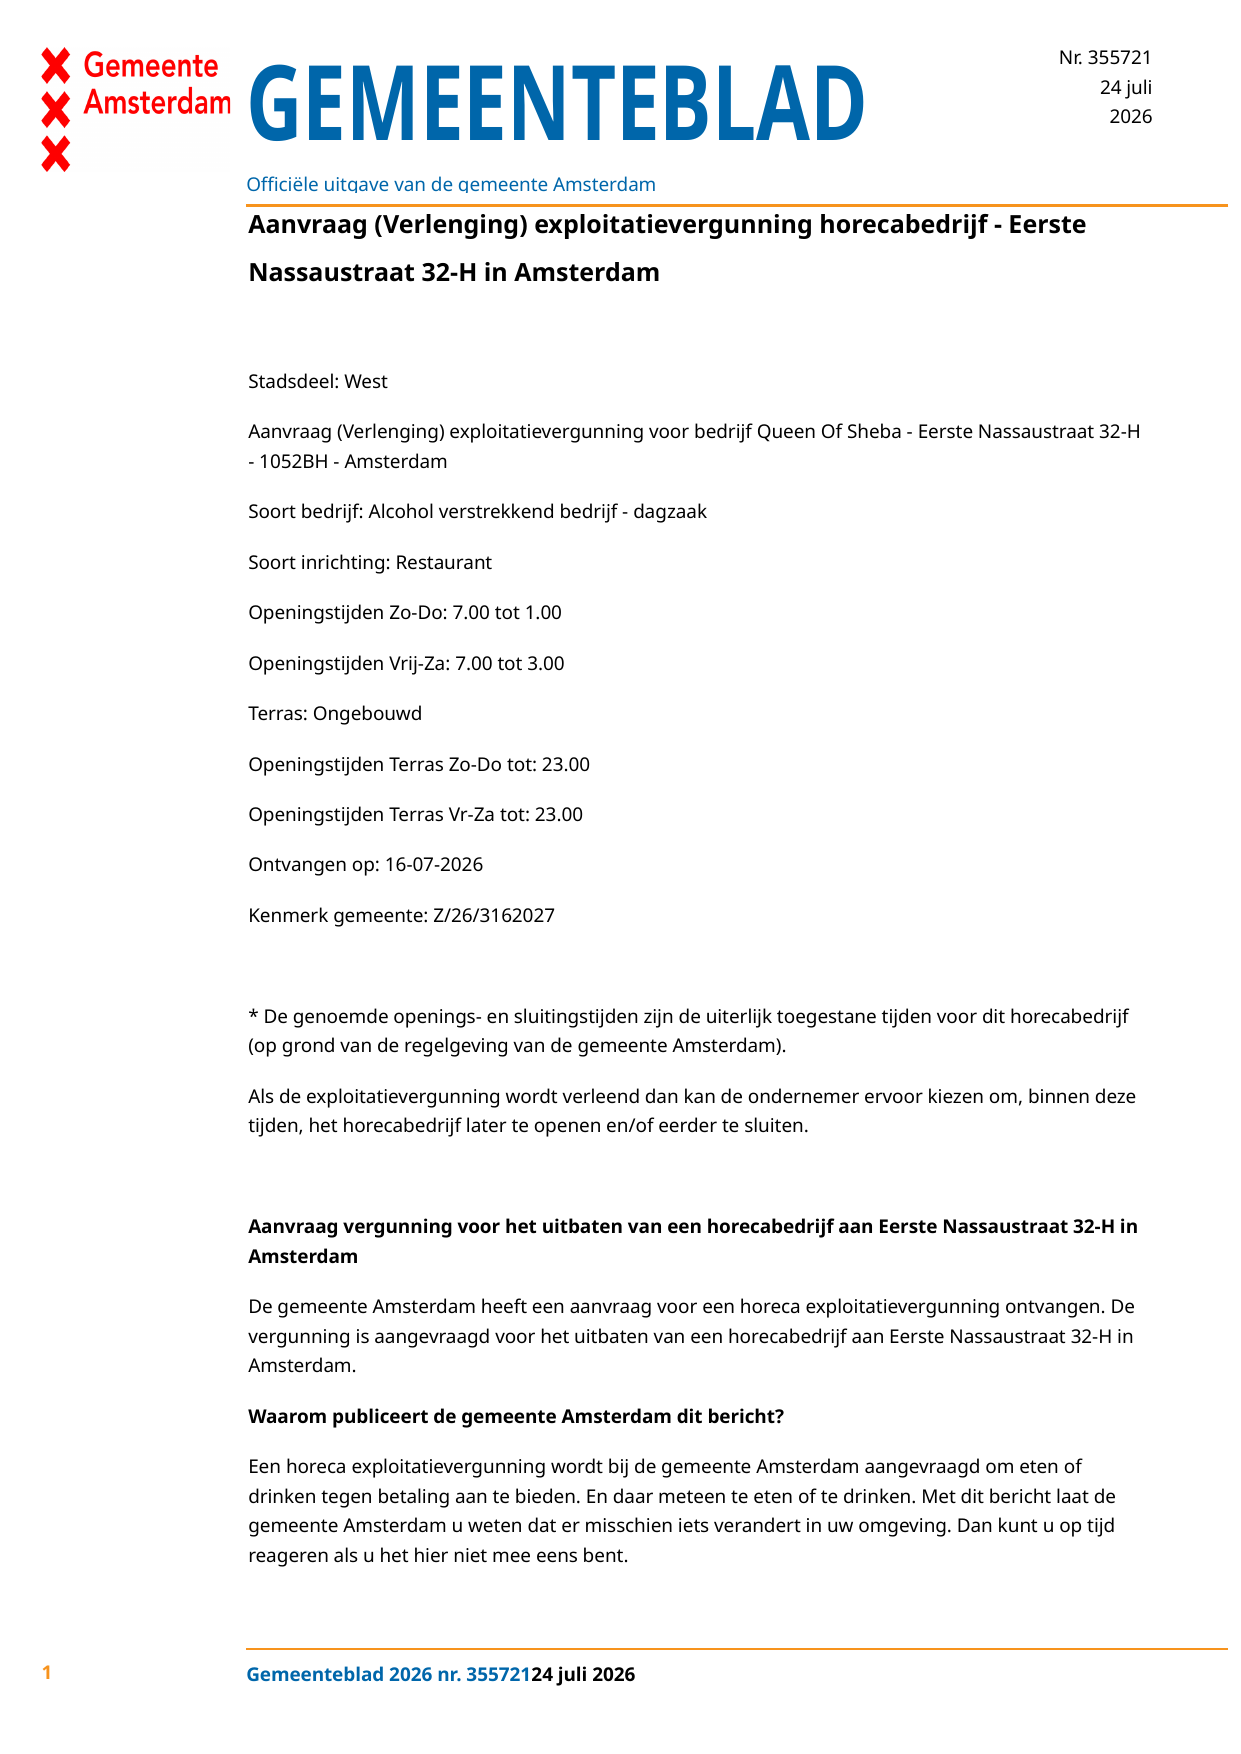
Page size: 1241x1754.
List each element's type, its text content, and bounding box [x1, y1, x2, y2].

text Aanvraag (Verlenging) exploitatievergunning horecabedrijf - Eerste Nassaustraat 32-H in Amsterdam [248, 207, 1152, 288]
text Soort inrichting: Restaurant [248, 549, 1152, 575]
picture [41, 47, 231, 172]
text Als de exploitatievergunning wordt verleend dan kan de ondernemer ervoor kiezen om, binnen deze tijden, het horecabedrijf later te openen en/of eerder te sluiten. [248, 1083, 1152, 1138]
text Terras: Ongebouwd [248, 700, 1152, 726]
text Aanvraag (Verlenging) exploitatievergunning voor bedrijf Queen Of Sheba - Eerste Nassaustraat 32-H - 1052BH - Amsterdam [248, 419, 1152, 474]
text * De genoemde openings- en sluitingstijden zijn de uiterlijk toegestane tijden voor dit horecabedrijf (op grond van de regelgeving van de gemeente Amsterdam). [248, 1003, 1152, 1058]
text Soort bedrijf: Alcohol verstrekkend bedrijf - dagzaak [248, 499, 1152, 524]
text Ontvangen op: 16-07-2026 [248, 852, 1152, 877]
text Openingstijden Terras Vr-Za tot: 23.00 [248, 801, 1152, 827]
text Kenmerk gemeente: Z/26/3162027 [248, 902, 1152, 928]
text Een horeca exploitatievergunning wordt bij de gemeente Amsterdam aangevraagd om eten of drinken tegen betaling aan te bieden. En daar meteen te eten of te drinken. Met dit bericht laat de gemeente Amsterdam u weten dat er misschien iets verandert in uw omgeving. Dan kunt u op tijd reageren als u het hier niet mee eens bent. [248, 1453, 1152, 1568]
text Openingstijden Vrij-Za: 7.00 tot 3.00 [248, 650, 1152, 676]
text De gemeente Amsterdam heeft een aanvraag voor een horeca exploitatievergunning ontvangen. De vergunning is aangevraagd voor het uitbaten van een horecabedrijf aan Eerste Nassaustraat 32-H in Amsterdam. [248, 1293, 1152, 1378]
text Openingstijden Terras Zo-Do tot: 23.00 [248, 751, 1152, 777]
text Openingstijden Zo-Do: 7.00 tot 1.00 [248, 599, 1152, 625]
text Waarom publiceert de gemeente Amsterdam dit bericht? [248, 1403, 1152, 1429]
text Aanvraag vergunning voor het uitbaten van een horecabedrijf aan Eerste Nassaustraat 32-H in Amsterdam [248, 1213, 1152, 1269]
text Stadsdeel: West [248, 368, 1152, 394]
